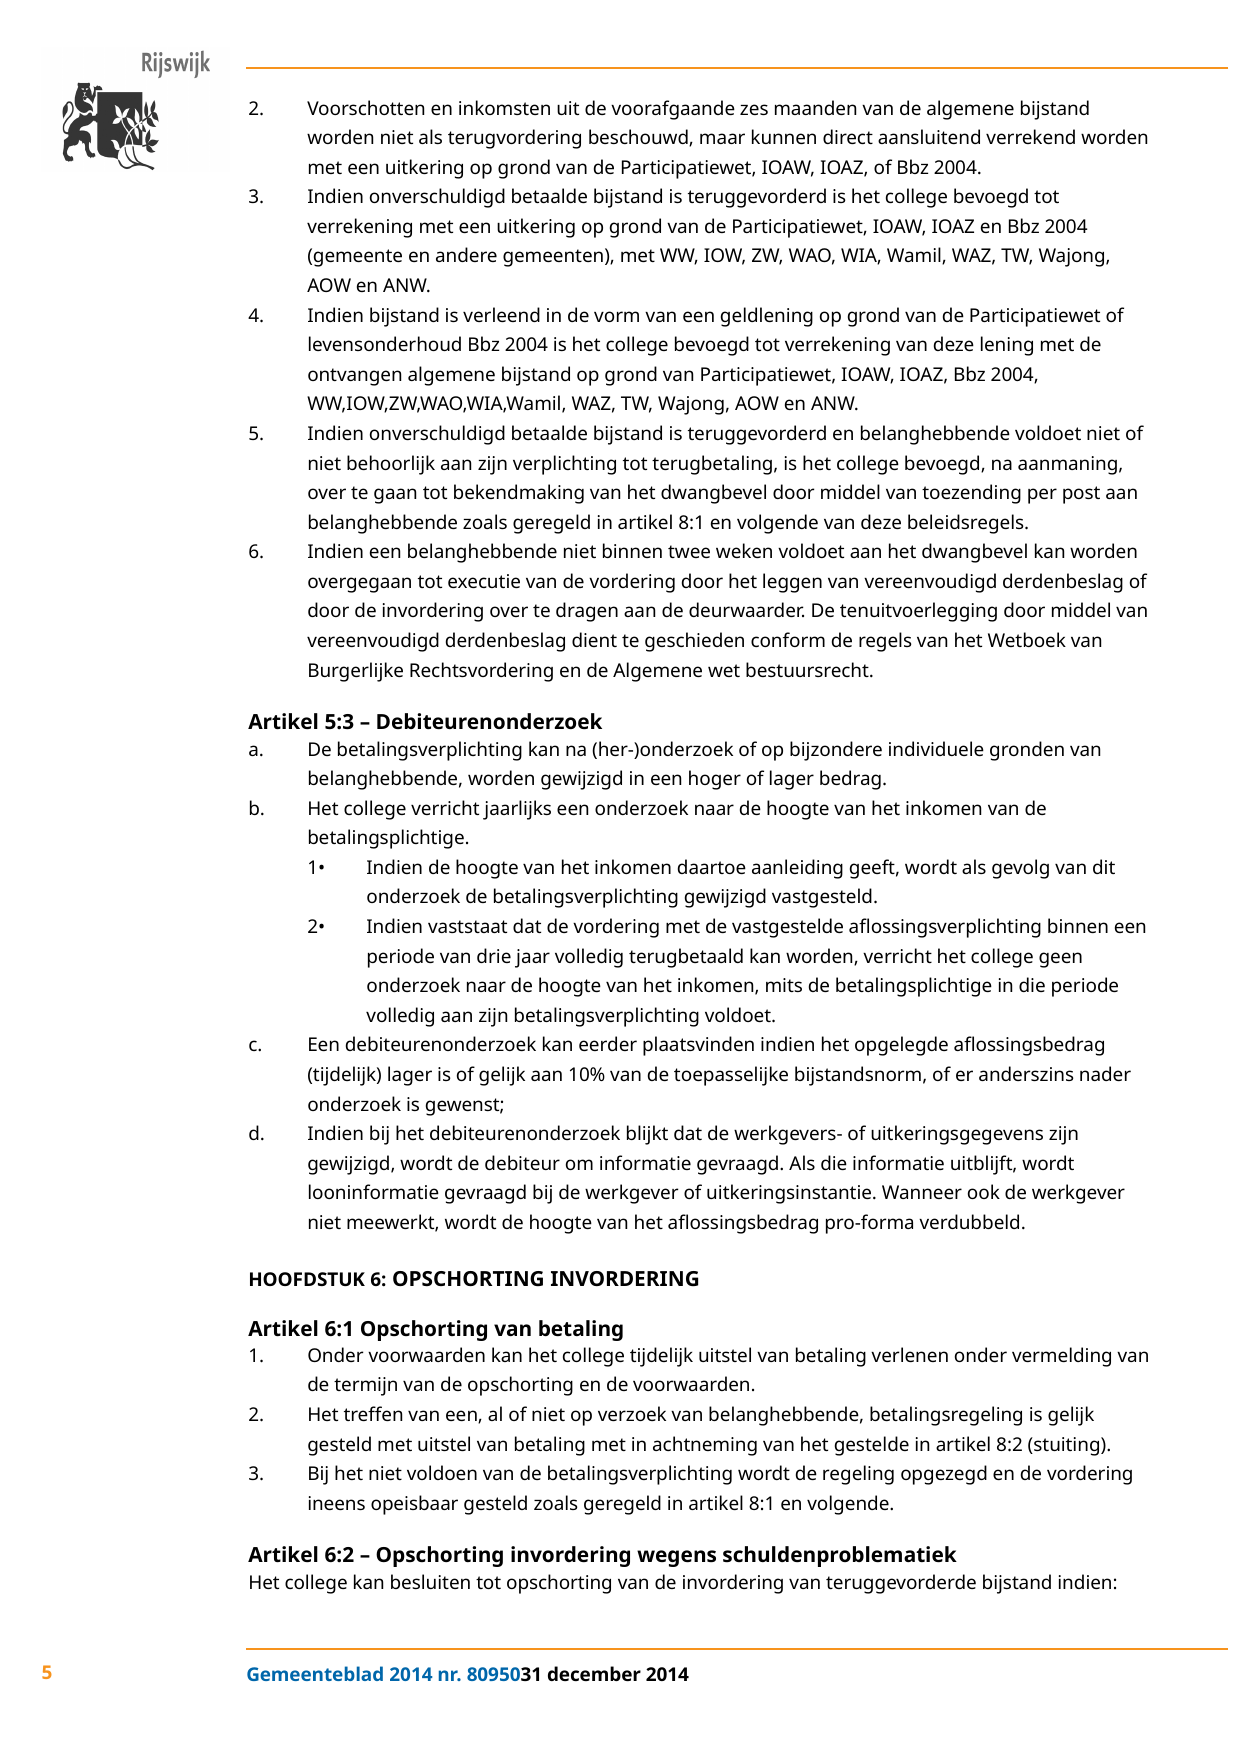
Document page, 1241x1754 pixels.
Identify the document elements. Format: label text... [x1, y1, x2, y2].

list Indien de hoogte van het inkomen daartoe aanleiding geeft, wordt als gevolg van dit onderzoek de betalingsverplichting gewijzigd vastgesteld. [307, 854, 1152, 909]
list Voorschotten en inkomsten uit de voorafgaande zes maanden van de algemene bijstand worden niet als terugvordering beschouwd, maar kunnen direct aansluitend verrekend worden met een uitkering op grond van de Participatiewet, IOAW, IOAZ, of Bbz 2004. [248, 95, 1152, 180]
text Artikel 5:3 – Debiteurenonderzoek [248, 707, 1152, 736]
list Een debiteurenonderzoek kan eerder plaatsvinden indien het opgelegde aflossingsbedrag (tijdelijk) lager is of gelijk aan 10% van de toepasselijke bijstandsnorm, of er anderszins nader onderzoek is gewenst; [248, 1032, 1152, 1116]
list Bij het niet voldoen van de betalingsverplichting wordt de regeling opgezegd en de vordering ineens opeisbaar gesteld zoals geregeld in artikel 8:1 en volgende. [248, 1460, 1152, 1516]
list Onder voorwaarden kan het college tijdelijk uitstel van betaling verlenen onder vermelding van de termijn van de opschorting en de voorwaarden. [248, 1342, 1152, 1397]
text Het college kan besluiten tot opschorting van de invordering van teruggevorderde bijstand indien: [248, 1569, 1152, 1594]
list De betalingsverplichting kan na (her-)onderzoek of op bijzondere individuele gronden van belanghebbende, worden gewijzigd in een hoger of lager bedrag. [248, 736, 1152, 791]
list Het treffen van een, al of niet op verzoek van belanghebbende, betalingsregeling is gelijk gesteld met uitstel van betaling met in achtneming van het gestelde in artikel 8:2 (stuiting). [248, 1401, 1152, 1457]
list Indien vaststaat dat de vordering met de vastgestelde aflossingsverplichting binnen een periode van drie jaar volledig terugbetaald kan worden, verricht het college geen onderzoek naar de hoogte van het inkomen, mits de betalingsplichtige in die periode volledig aan zijn betalingsverplichting voldoet. [307, 913, 1152, 1028]
list Indien bij het debiteurenonderzoek blijkt dat de werkgevers- of uitkeringsgegevens zijn gewijzigd, wordt de debiteur om informatie gevraagd. Als die informatie uitblijft, wordt looninformatie gevraagd bij de werkgever of uitkeringsinstantie. Wanneer ook de werkgever niet meewerkt, wordt de hoogte van het aflossingsbedrag pro-forma verdubbeld. [248, 1120, 1152, 1235]
list Indien bijstand is verleend in de vorm van een geldlening op grond van de Participatiewet of levensonderhoud Bbz 2004 is het college bevoegd tot verrekening van deze lening met de ontvangen algemene bijstand op grond van Participatiewet, IOAW, IOAZ, Bbz 2004, WW,IOW,ZW,WAO,WIA,Wamil, WAZ, TW, Wajong, AOW en ANW. [248, 302, 1152, 416]
text Artikel 6:1 Opschorting van betaling [248, 1314, 1152, 1342]
list Het college verricht jaarlijks een onderzoek naar de hoogte van het inkomen van de betalingsplichtige. [248, 795, 1152, 850]
picture [41, 47, 231, 172]
text Artikel 6:2 – Opschorting invordering wegens schuldenproblematiek [248, 1540, 1152, 1569]
list Indien onverschuldigd betaalde bijstand is teruggevorderd is het college bevoegd tot verrekening met een uitkering op grond van de Participatiewet, IOAW, IOAZ en Bbz 2004 (gemeente en andere gemeenten), met WW, IOW, ZW, WAO, WIA, Wamil, WAZ, TW, Wajong, AOW en ANW. [248, 183, 1152, 298]
list Indien onverschuldigd betaalde bijstand is teruggevorderd en belanghebbende voldoet niet of niet behoorlijk aan zijn verplichting tot terugbetaling, is het college bevoegd, na aanmaning, over te gaan tot bekendmaking van het dwangbevel door middel van toezending per post aan belanghebbende zoals geregeld in artikel 8:1 en volgende van deze beleidsregels. [248, 420, 1152, 535]
list Indien een belanghebbende niet binnen twee weken voldoet aan het dwangbevel kan worden overgegaan tot executie van de vordering door het leggen van vereenvoudigd derdenbeslag of door de invordering over te dragen aan de deurwaarder. De tenuitvoerlegging door middel van vereenvoudigd derdenbeslag dient te geschieden conform de regels van het Wetboek van Burgerlijke Rechtsvordering en de Algemene wet bestuursrecht. [248, 538, 1152, 683]
text HOOFDSTUK 6: OPSCHORTING INVORDERING [248, 1264, 1152, 1293]
